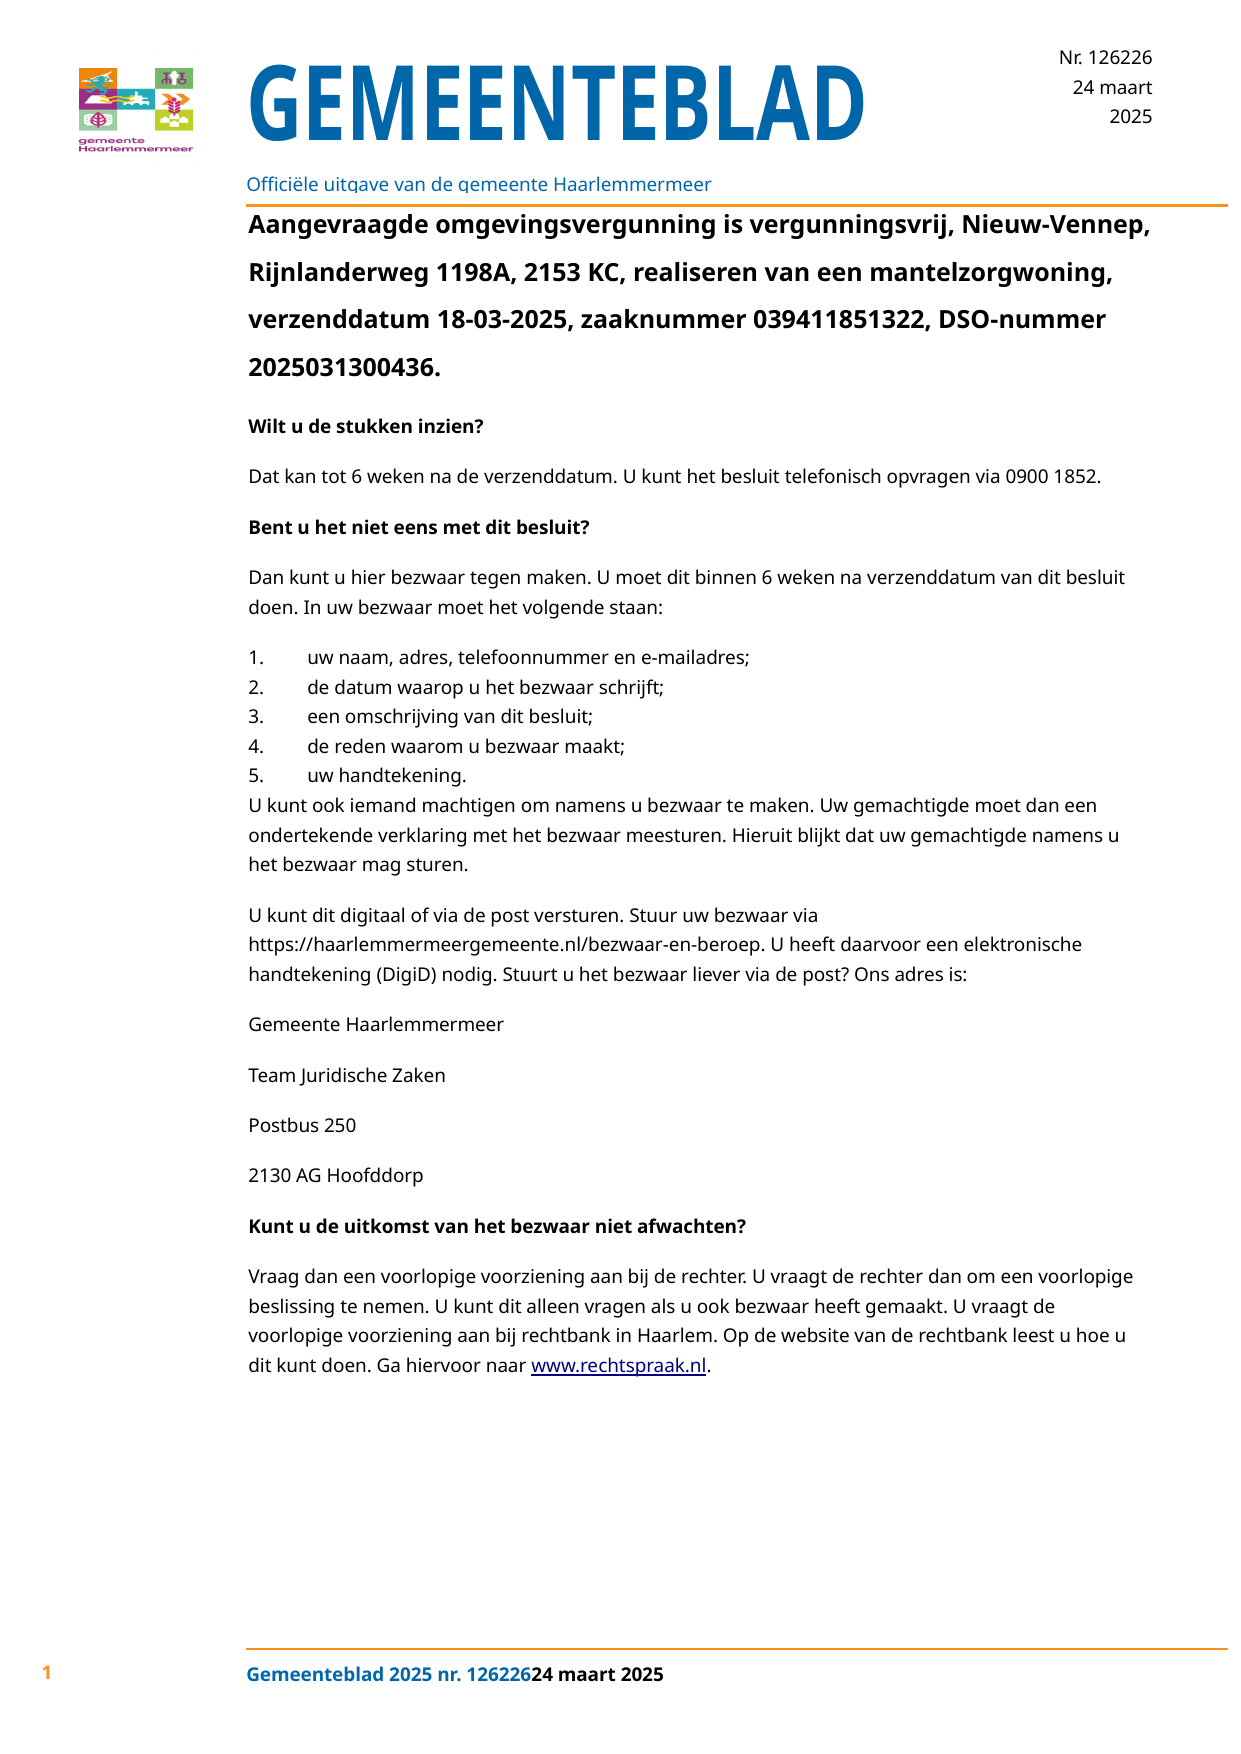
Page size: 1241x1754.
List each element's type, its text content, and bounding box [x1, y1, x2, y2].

list uw handtekening. [248, 763, 1152, 788]
text Gemeente Haarlemmermeer [248, 1011, 1152, 1037]
text Postbus 250 [248, 1112, 1152, 1138]
text Kunt u de uitkomst van het bezwaar niet afwachten? [248, 1213, 1152, 1239]
text U kunt ook iemand machtigen om namens u bezwaar te maken. Uw gemachtigde moet dan een ondertekende verklaring met het bezwaar meesturen. Hieruit blijkt dat uw gemachtigde namens u het bezwaar mag sturen. [248, 792, 1152, 877]
text 2130 AG Hoofddorp [248, 1163, 1152, 1188]
text Bent u het niet eens met dit besluit? [248, 514, 1152, 540]
text Dan kunt u hier bezwaar tegen maken. U moet dit binnen 6 weken na verzenddatum van dit besluit doen. In uw bezwaar moet het volgende staan: [248, 564, 1152, 620]
text U kunt dit digitaal of via de post versturen. Stuur uw bezwaar via https://haarlemmermeergemeente.nl/bezwaar-en-beroep. U heeft daarvoor een elektronische handtekening (DigiD) nodig. Stuurt u het bezwaar liever via de post? Ons adres is: [248, 902, 1152, 987]
list een omschrijving van dit besluit; [248, 703, 1152, 729]
text Vraag dan een voorlopige voorziening aan bij de rechter. U vraagt de rechter dan om een voorlopige beslissing te nemen. U kunt dit alleen vragen als u ook bezwaar heeft gemaakt. U vraagt de voorlopige voorziening aan bij rechtbank in Haarlem. Op de website van de rechtbank leest u hoe u dit kunt doen. Ga hiervoor naar www.rechtspraak.nl. [248, 1263, 1152, 1378]
list de reden waarom u bezwaar maakt; [248, 733, 1152, 759]
text Aangevraagde omgevingsvergunning is vergunningsvrij, Nieuw-Vennep, Rijnlanderweg 1198A, 2153 KC, realiseren van een mantelzorgwoning, verzenddatum 18-03-2025, zaaknummer 039411851322, DSO-nummer 2025031300436. [248, 207, 1152, 384]
list uw naam, adres, telefoonnummer en e-mailadres; [248, 644, 1152, 670]
list de datum waarop u het bezwaar schrijft; [248, 674, 1152, 700]
picture [41, 47, 231, 172]
text Dat kan tot 6 weken na de verzenddatum. U kunt het besluit telefonisch opvragen via 0900 1852. [248, 463, 1152, 489]
text Team Juridische Zaken [248, 1062, 1152, 1088]
text Wilt u de stukken inzien? [248, 413, 1152, 439]
